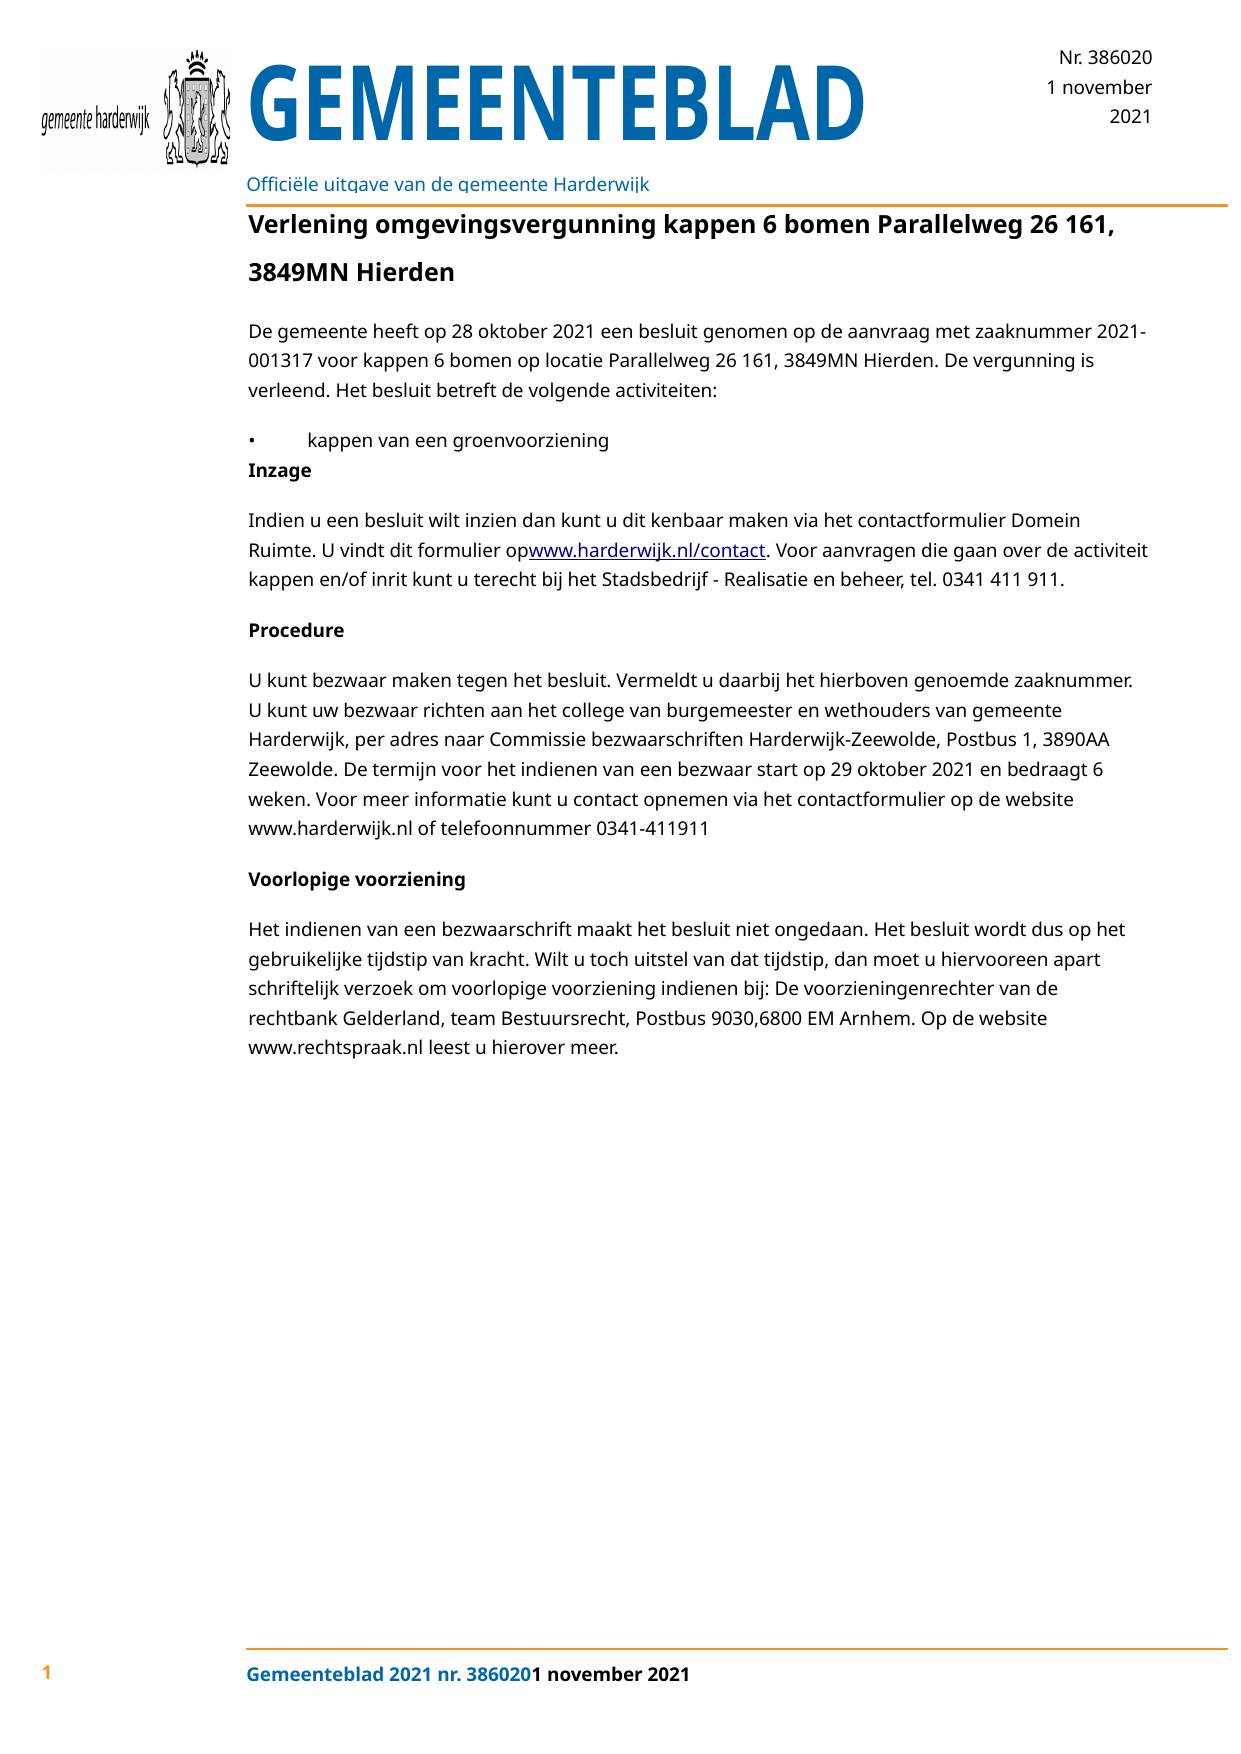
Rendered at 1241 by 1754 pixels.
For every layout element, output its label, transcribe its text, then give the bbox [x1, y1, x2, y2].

text Verlening omgevingsvergunning kappen 6 bomen Parallelweg 26 161, 3849MN Hierden [248, 207, 1152, 288]
text Procedure [248, 617, 1152, 643]
text Indien u een besluit wilt inzien dan kunt u dit kenbaar maken via het contactformulier Domein Ruimte. U vindt dit formulier opwww.harderwijk.nl/contact. Voor aanvragen die gaan over de activiteit kappen en/of inrit kunt u terecht bij het Stadsbedrijf - Realisatie en beheer, tel. 0341 411 911. [248, 507, 1152, 592]
text U kunt bezwaar maken tegen het besluit. Vermeldt u daarbij het hierboven genoemde zaaknummer. U kunt uw bezwaar richten aan het college van burgemeester en wethouders van gemeente Harderwijk, per adres naar Commissie bezwaarschriften Harderwijk-Zeewolde, Postbus 1, 3890AA Zeewolde. De termijn voor het indienen van een bezwaar start op 29 oktober 2021 en bedraagt 6 weken. Voor meer informatie kunt u contact opnemen via het contactformulier op de website www.harderwijk.nl of telefoonnummer 0341-411911 [248, 667, 1152, 841]
list kappen van een groenvoorziening [248, 427, 1152, 453]
picture [41, 47, 231, 172]
text Inzage [248, 457, 1152, 483]
text Voorlopige voorziening [248, 866, 1152, 892]
text De gemeente heeft op 28 oktober 2021 een besluit genomen op de aanvraag met zaaknummer 2021-001317 voor kappen 6 bomen op locatie Parallelweg 26 161, 3849MN Hierden. De vergunning is verleend. Het besluit betreft de volgende activiteiten: [248, 318, 1152, 403]
text Het indienen van een bezwaarschrift maakt het besluit niet ongedaan. Het besluit wordt dus op het gebruikelijke tijdstip van kracht. Wilt u toch uitstel van dat tijdstip, dan moet u hiervooreen apart schriftelijk verzoek om voorlopige voorziening indienen bij: De voorzieningenrechter van de rechtbank Gelderland, team Bestuursrecht, Postbus 9030,6800 EM Arnhem. Op de website www.rechtspraak.nl leest u hierover meer. [248, 916, 1152, 1060]
